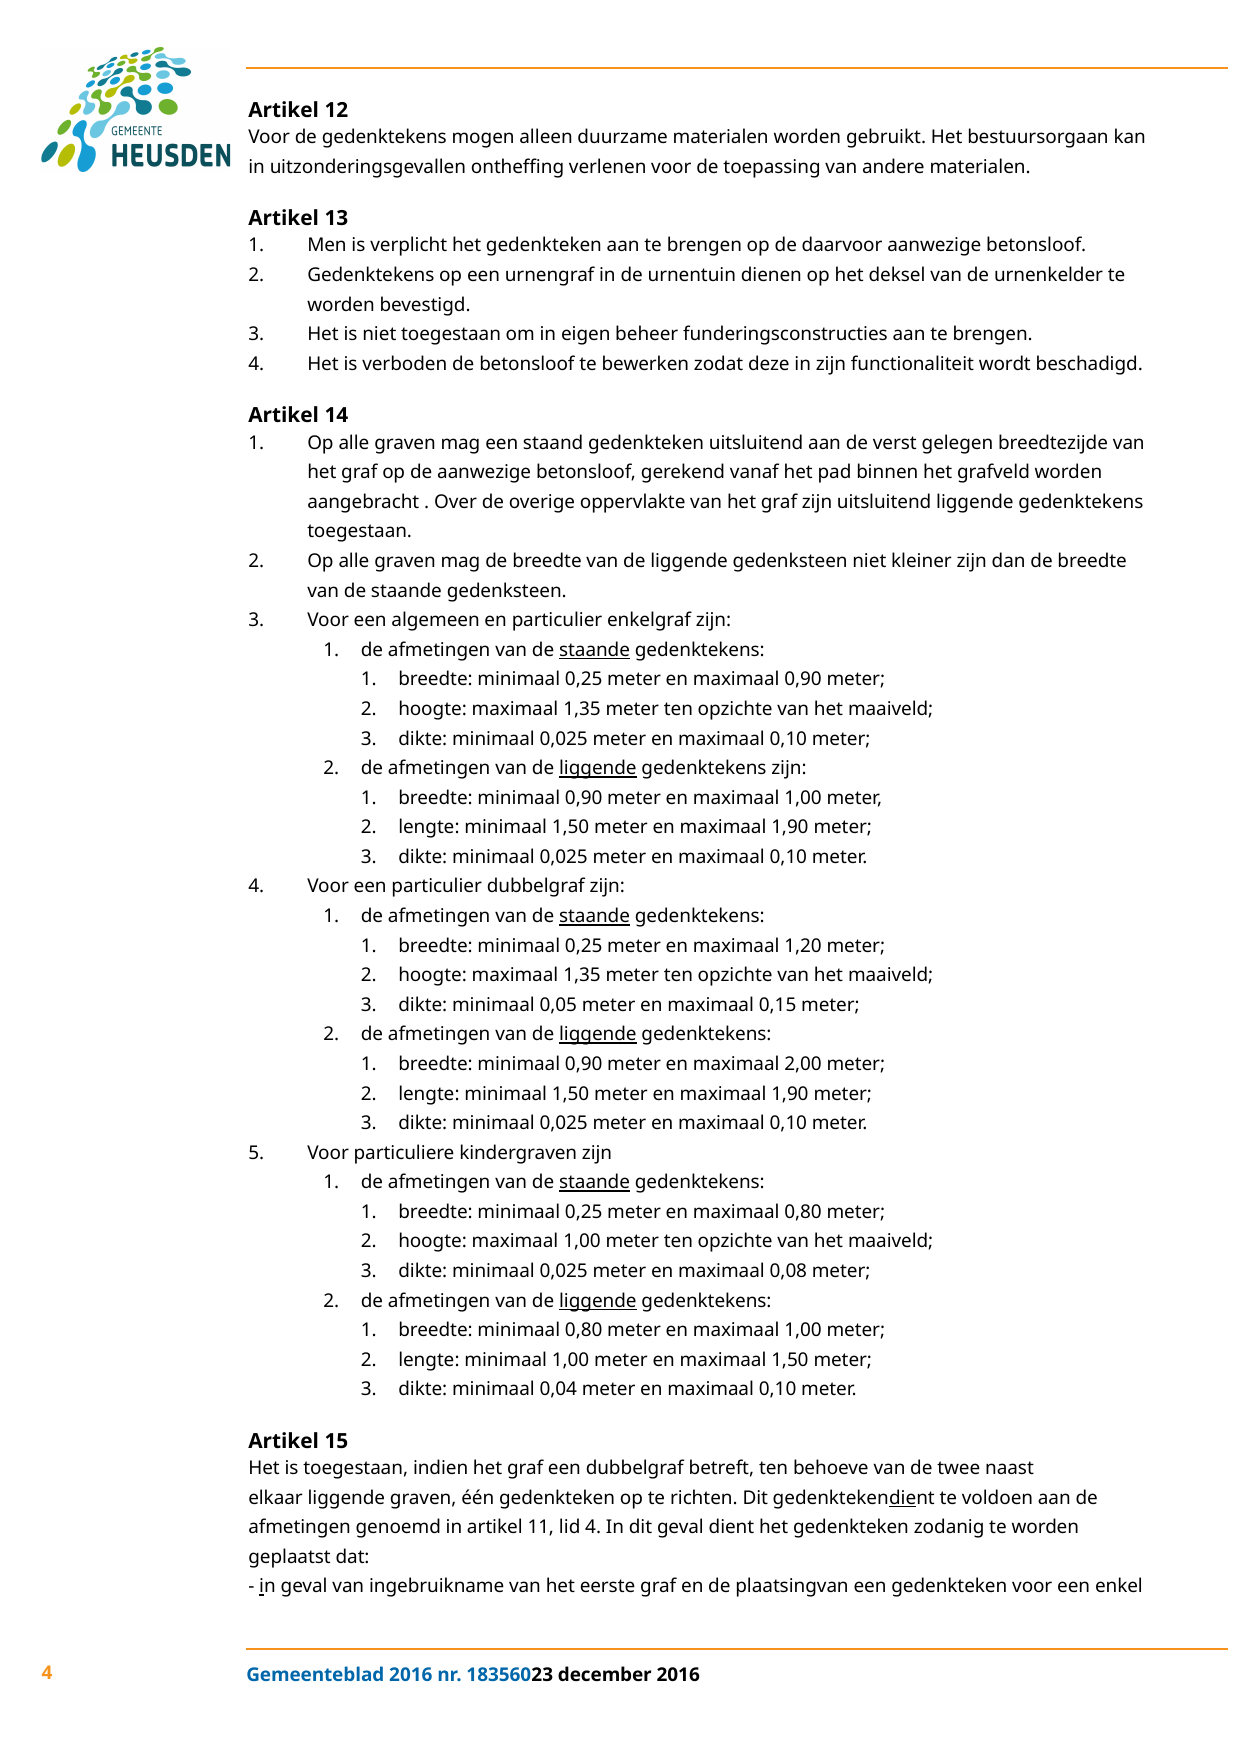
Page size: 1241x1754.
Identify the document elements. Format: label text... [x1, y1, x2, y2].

text Het is toegestaan, indien het graf een dubbelgraf betreft, ten behoeve van de twee naast [248, 1454, 1152, 1480]
text Artikel 15 [248, 1426, 1152, 1454]
text - in geval van ingebruikname van het eerste graf en de plaatsingvan een gedenkteken voor een enkel [248, 1573, 1152, 1598]
list breedte: minimaal 0,90 meter en maximaal 1,00 meter, [361, 784, 1152, 809]
list de afmetingen van de staande gedenktekens: [323, 902, 1152, 928]
list hoogte: maximaal 1,00 meter ten opzichte van het maaiveld; [361, 1228, 1152, 1253]
text Artikel 13 [248, 203, 1152, 232]
list Het is niet toegestaan om in eigen beheer funderingsconstructies aan te brengen. [248, 320, 1152, 346]
list de afmetingen van de liggende gedenktekens: [323, 1021, 1152, 1046]
list dikte: minimaal 0,04 meter en maximaal 0,10 meter. [361, 1376, 1152, 1401]
list dikte: minimaal 0,05 meter en maximaal 0,15 meter; [361, 991, 1152, 1017]
text Voor de gedenktekens mogen alleen duurzame materialen worden gebruikt. Het bestuursorgaan kan in uitzonderingsgevallen ontheffing verlenen voor de toepassing van andere materialen. [248, 123, 1152, 178]
list de afmetingen van de liggende gedenktekens: [323, 1287, 1152, 1312]
text Artikel 12 [248, 95, 1152, 123]
list breedte: minimaal 0,25 meter en maximaal 0,80 meter; [361, 1198, 1152, 1224]
list Voor een particulier dubbelgraf zijn: [248, 873, 1152, 898]
list lengte: minimaal 1,50 meter en maximaal 1,90 meter; [361, 813, 1152, 839]
list de afmetingen van de staande gedenktekens: [323, 1168, 1152, 1194]
text Artikel 14 [248, 400, 1152, 429]
list breedte: minimaal 0,25 meter en maximaal 0,90 meter; [361, 666, 1152, 691]
list dikte: minimaal 0,025 meter en maximaal 0,10 meter. [361, 1109, 1152, 1135]
list lengte: minimaal 1,50 meter en maximaal 1,90 meter; [361, 1080, 1152, 1105]
text elkaar liggende graven, één gedenkteken op te richten. Dit gedenktekendient te voldoen aan de afmetingen genoemd in artikel 11, lid 4. In dit geval dient het gedenkteken zodanig te worden geplaatst dat: [248, 1484, 1152, 1569]
list dikte: minimaal 0,025 meter en maximaal 0,08 meter; [361, 1257, 1152, 1283]
list de afmetingen van de staande gedenktekens: [323, 636, 1152, 662]
list breedte: minimaal 0,25 meter en maximaal 1,20 meter; [361, 932, 1152, 957]
list breedte: minimaal 0,90 meter en maximaal 2,00 meter; [361, 1050, 1152, 1076]
list dikte: minimaal 0,025 meter en maximaal 0,10 meter. [361, 843, 1152, 869]
list Men is verplicht het gedenkteken aan te brengen op de daarvoor aanwezige betonsloof. [248, 232, 1152, 257]
list Het is verboden de betonsloof te bewerken zodat deze in zijn functionaliteit wordt beschadigd. [248, 350, 1152, 376]
list Voor particuliere kindergraven zijn [248, 1139, 1152, 1164]
list de afmetingen van de liggende gedenktekens zijn: [323, 754, 1152, 780]
list Gedenktekens op een urnengraf in de urnentuin dienen op het deksel van de urnenkelder te worden bevestigd. [248, 261, 1152, 317]
list Op alle graven mag een staand gedenkteken uitsluitend aan de verst gelegen breedtezijde van het graf op de aanwezige betonsloof, gerekend vanaf het pad binnen het grafveld worden aangebracht . Over de overige oppervlakte van het graf zijn uitsluitend liggende gedenktekens toegestaan. [248, 429, 1152, 543]
list Voor een algemeen en particulier enkelgraf zijn: [248, 606, 1152, 632]
list hoogte: maximaal 1,35 meter ten opzichte van het maaiveld; [361, 961, 1152, 987]
list Op alle graven mag de breedte van de liggende gedenksteen niet kleiner zijn dan de breedte van de staande gedenksteen. [248, 547, 1152, 602]
picture [41, 47, 231, 172]
list breedte: minimaal 0,80 meter en maximaal 1,00 meter; [361, 1316, 1152, 1342]
list hoogte: maximaal 1,35 meter ten opzichte van het maaiveld; [361, 695, 1152, 721]
list lengte: minimaal 1,00 meter en maximaal 1,50 meter; [361, 1346, 1152, 1372]
list dikte: minimaal 0,025 meter en maximaal 0,10 meter; [361, 725, 1152, 750]
